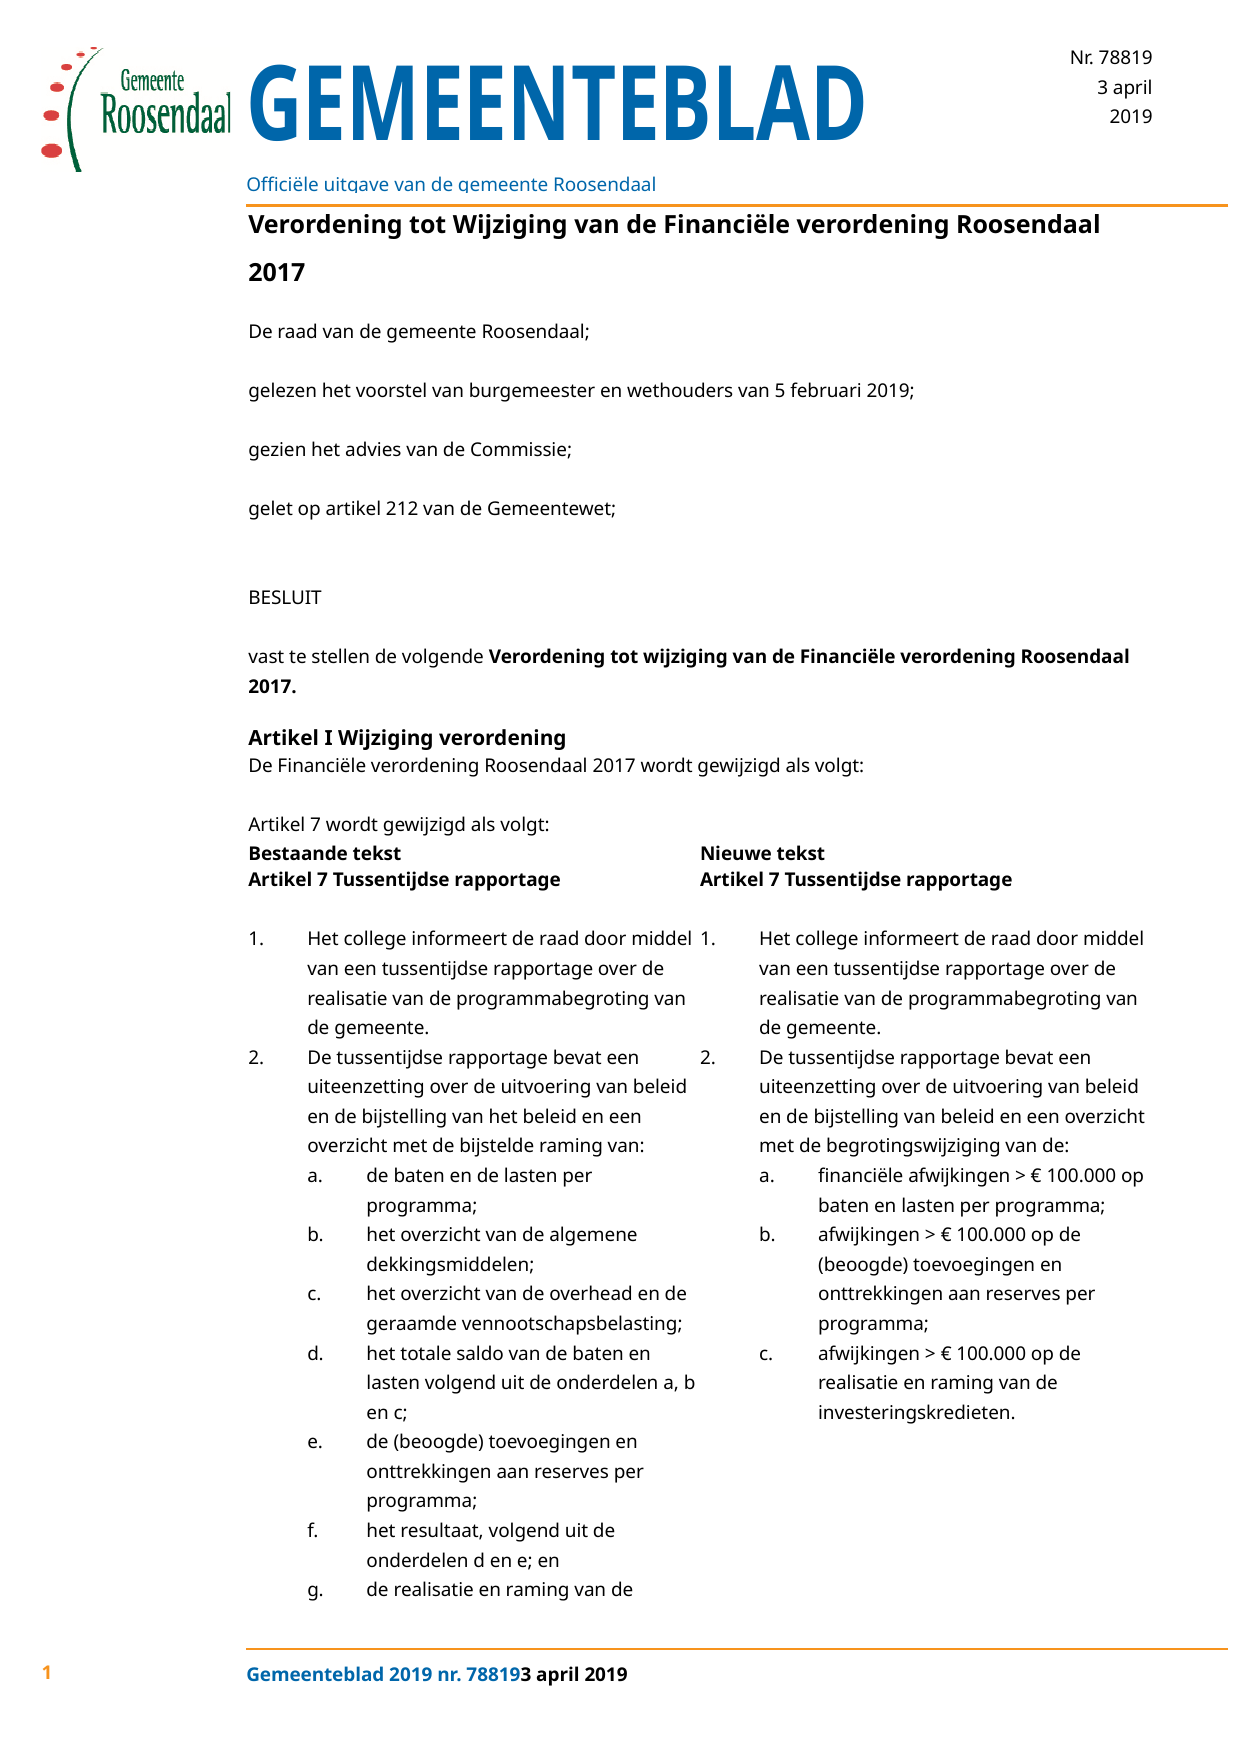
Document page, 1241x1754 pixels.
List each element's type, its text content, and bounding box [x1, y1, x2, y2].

text gelezen het voorstel van burgemeester en wethouders van 5 februari 2019; [248, 377, 1152, 403]
table_cell Artikel 7 Tussentijdse rapportage Het college informeert de raad door middel van een tussentijdse rapportage over de realisatie van de programmabegroting van de gemeente. De tussentijdse rapportage bevat een uiteenzetting over de uitvoering van beleid en de bijstelling van beleid en een overzicht met de begrotingswijziging van de: financiële afwijkingen > € 100.000 op baten en lasten per programma; afwijkingen > € 100.000 op de (beoogde) toevoegingen en onttrekkingen aan reserves per programma; afwijkingen > € 100.000 op de realisatie en raming van de investeringskredieten. [700, 866, 1152, 1602]
table_cell Artikel 7 Tussentijdse rapportage Het college informeert de raad door middel van een tussentijdse rapportage over de realisatie van de programmabegroting van de gemeente. De tussentijdse rapportage bevat een uiteenzetting over de uitvoering van beleid en de bijstelling van het beleid en een overzicht met de bijstelde raming van: de baten en de lasten per programma; het overzicht van de algemene dekkingsmiddelen; het overzicht van de overhead en de geraamde vennootschapsbelasting; het totale saldo van de baten en lasten volgend uit de onderdelen a, b en c; de (beoogde) toevoegingen en onttrekkingen aan reserves per programma; het resultaat, volgend uit de onderdelen d en e; en de realisatie en raming van de [248, 866, 700, 1602]
text gelet op artikel 212 van de Gemeentewet; [248, 495, 1152, 521]
text BESLUIT [248, 584, 1152, 610]
text Artikel I Wijziging verordening [248, 723, 1152, 752]
text vast te stellen de volgende Verordening tot wijziging van de Financiële verordening Roosendaal 2017. [248, 643, 1152, 699]
picture [41, 47, 231, 172]
table_header Nieuwe tekst [700, 841, 1152, 866]
text De Financiële verordening Roosendaal 2017 wordt gewijzigd als volgt: [248, 752, 1152, 777]
table_header Bestaande tekst [248, 841, 700, 866]
text De raad van de gemeente Roosendaal; [248, 318, 1152, 344]
text Artikel 7 wordt gewijzigd als volgt: [248, 811, 1152, 837]
text gezien het advies van de Commissie; [248, 436, 1152, 462]
text Verordening tot Wijziging van de Financiële verordening Roosendaal 2017 [248, 207, 1152, 288]
